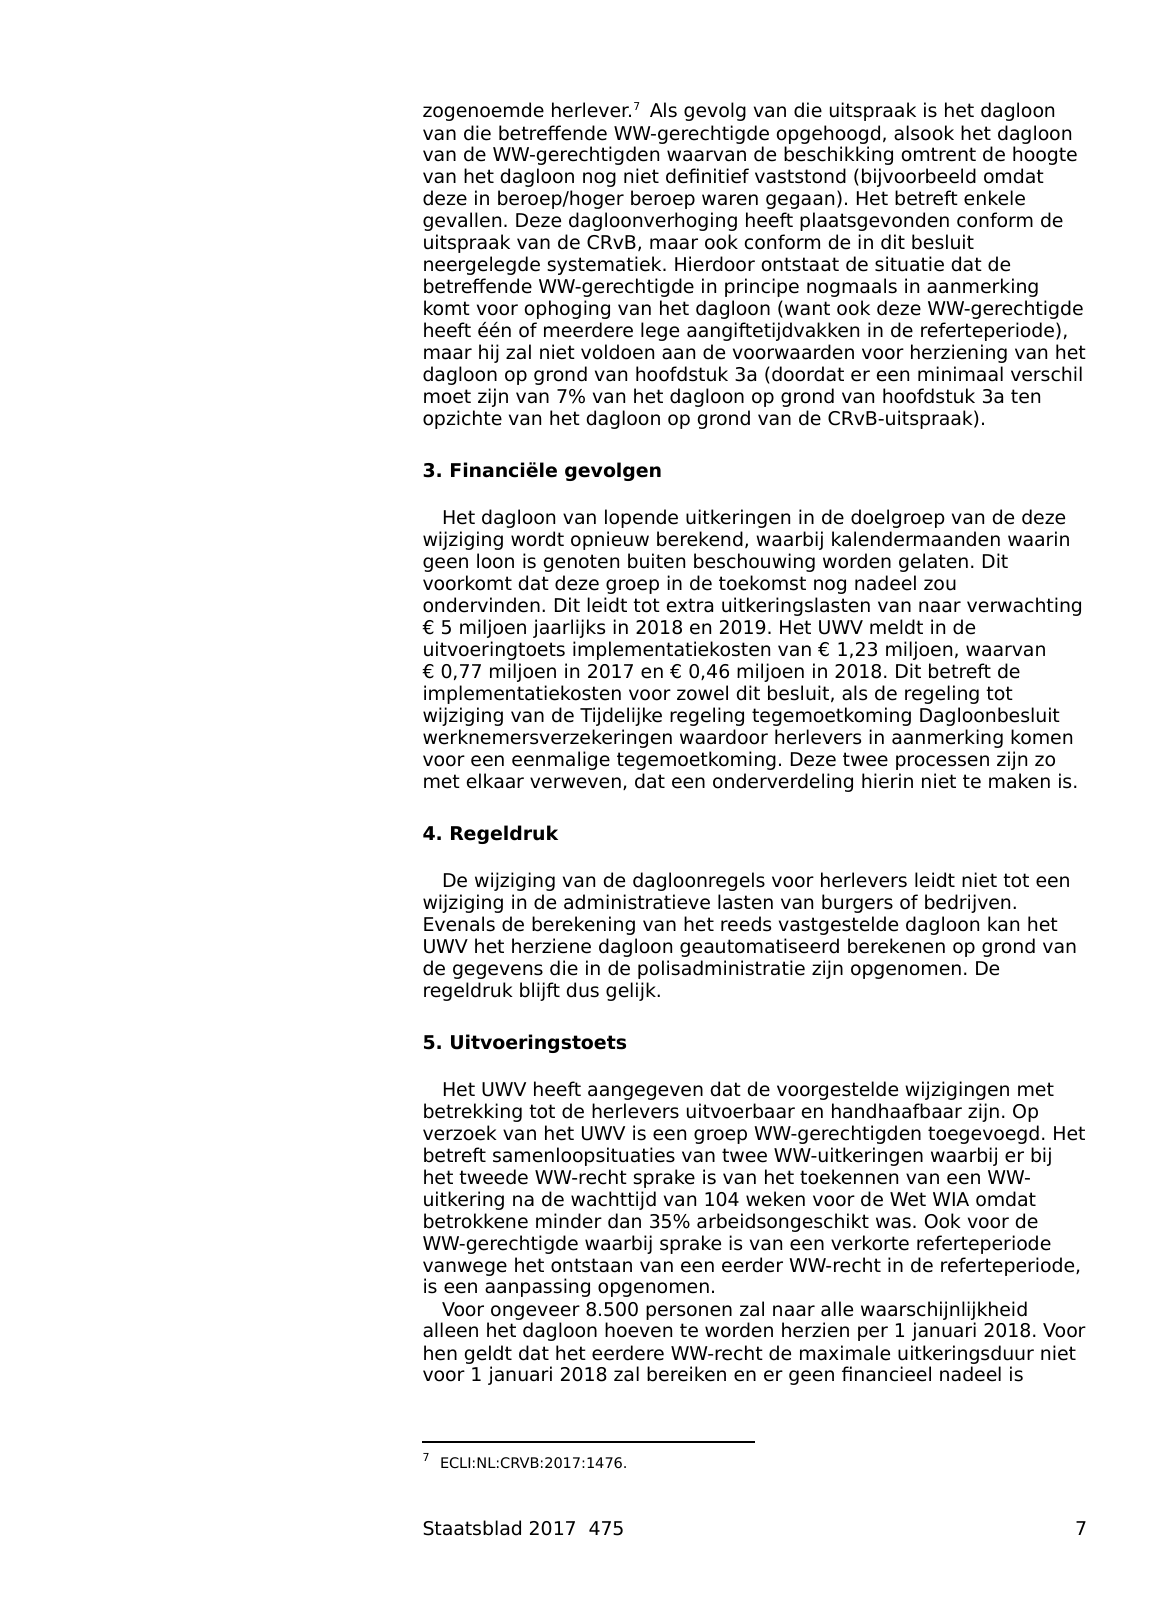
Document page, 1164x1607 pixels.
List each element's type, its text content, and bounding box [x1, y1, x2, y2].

text Voor ongeveer 8.500 personen zal naar alle waarschijnlijkheid alleen het dagloon hoeven te worden herzien per 1 januari 2018. Voor hen geldt dat het eerdere WW-recht de maximale uitkeringsduur niet voor 1 januari 2018 zal bereiken en er geen financieel nadeel is [422, 1298, 1087, 1386]
subtitle 5. Uitvoeringstoets [422, 1032, 1087, 1054]
subtitle 4. Regeldruk [422, 823, 1087, 845]
text zogenoemde herlever. Als gevolg van die uitspraak is het dagloon van die betreffende WW-gerechtigde opgehoogd, alsook het dagloon van de WW-gerechtigden waarvan de beschikking omtrent de hoogte van het dagloon nog niet definitief vaststond (bijvoorbeeld omdat deze in beroep/hoger beroep waren gegaan). Het betreft enkele gevallen. Deze dagloonverhoging heeft plaatsgevonden conform de uitspraak van de CRvB, maar ook conform de in dit besluit neergelegde systematiek. Hierdoor ontstaat de situatie dat de betreffende WW-gerechtigde in principe nogmaals in aanmerking komt voor ophoging van het dagloon (want ook deze WW-gerechtigde heeft één of meerdere lege aangiftetijdvakken in de referteperiode), maar hij zal niet voldoen aan de voorwaarden voor herziening van het dagloon op grond van hoofdstuk 3a (doordat er een minimaal verschil moet zijn van 7% van het dagloon op grond van hoofdstuk 3a ten opzichte van het dagloon op grond van de CRvB-uitspraak). [422, 100, 1087, 430]
text De wijziging van de dagloonregels voor herlevers leidt niet tot een wijziging in de administratieve lasten van burgers of bedrijven. Evenals de berekening van het reeds vastgestelde dagloon kan het UWV het herziene dagloon geautomatiseerd berekenen op grond van de gegevens die in de polisadministratie zijn opgenomen. De regeldruk blijft dus gelijk. [422, 870, 1087, 1002]
text Het UWV heeft aangegeven dat de voorgestelde wijzigingen met betrekking tot de herlevers uitvoerbaar en handhaafbaar zijn. Op verzoek van het UWV is een groep WW-gerechtigden toegevoegd. Het betreft samenloopsituaties van twee WW-uitkeringen waarbij er bij het tweede WW-recht sprake is van het toekennen van een WW-uitkering na de wachttijd van 104 weken voor de Wet WIA omdat betrokkene minder dan 35% arbeidsongeschikt was. Ook voor de WW-gerechtigde waarbij sprake is van een verkorte referteperiode vanwege het ontstaan van een eerder WW-recht in de referteperiode, is een aanpassing opgenomen. [422, 1079, 1087, 1298]
text ECLI:NL:CRVB:2017:1476. [422, 1451, 1087, 1473]
text Het dagloon van lopende uitkeringen in de doelgroep van de deze wijziging wordt opnieuw berekend, waarbij kalendermaanden waarin geen loon is genoten buiten beschouwing worden gelaten. Dit voorkomt dat deze groep in de toekomst nog nadeel zou ondervinden. Dit leidt tot extra uitkeringslasten van naar verwachting € 5 miljoen jaarlijks in 2018 en 2019. Het UWV meldt in de uitvoeringtoets implementatiekosten van € 1,23 miljoen, waarvan € 0,77 miljoen in 2017 en € 0,46 miljoen in 2018. Dit betreft de implementatiekosten voor zowel dit besluit, als de regeling tot wijziging van de Tijdelijke regeling tegemoetkoming Dagloonbesluit werknemersverzekeringen waardoor herlevers in aanmerking komen voor een eenmalige tegemoetkoming. Deze twee processen zijn zo met elkaar verweven, dat een onderverdeling hierin niet te maken is. [422, 507, 1087, 793]
subtitle 3. Financiële gevolgen [422, 460, 1087, 482]
